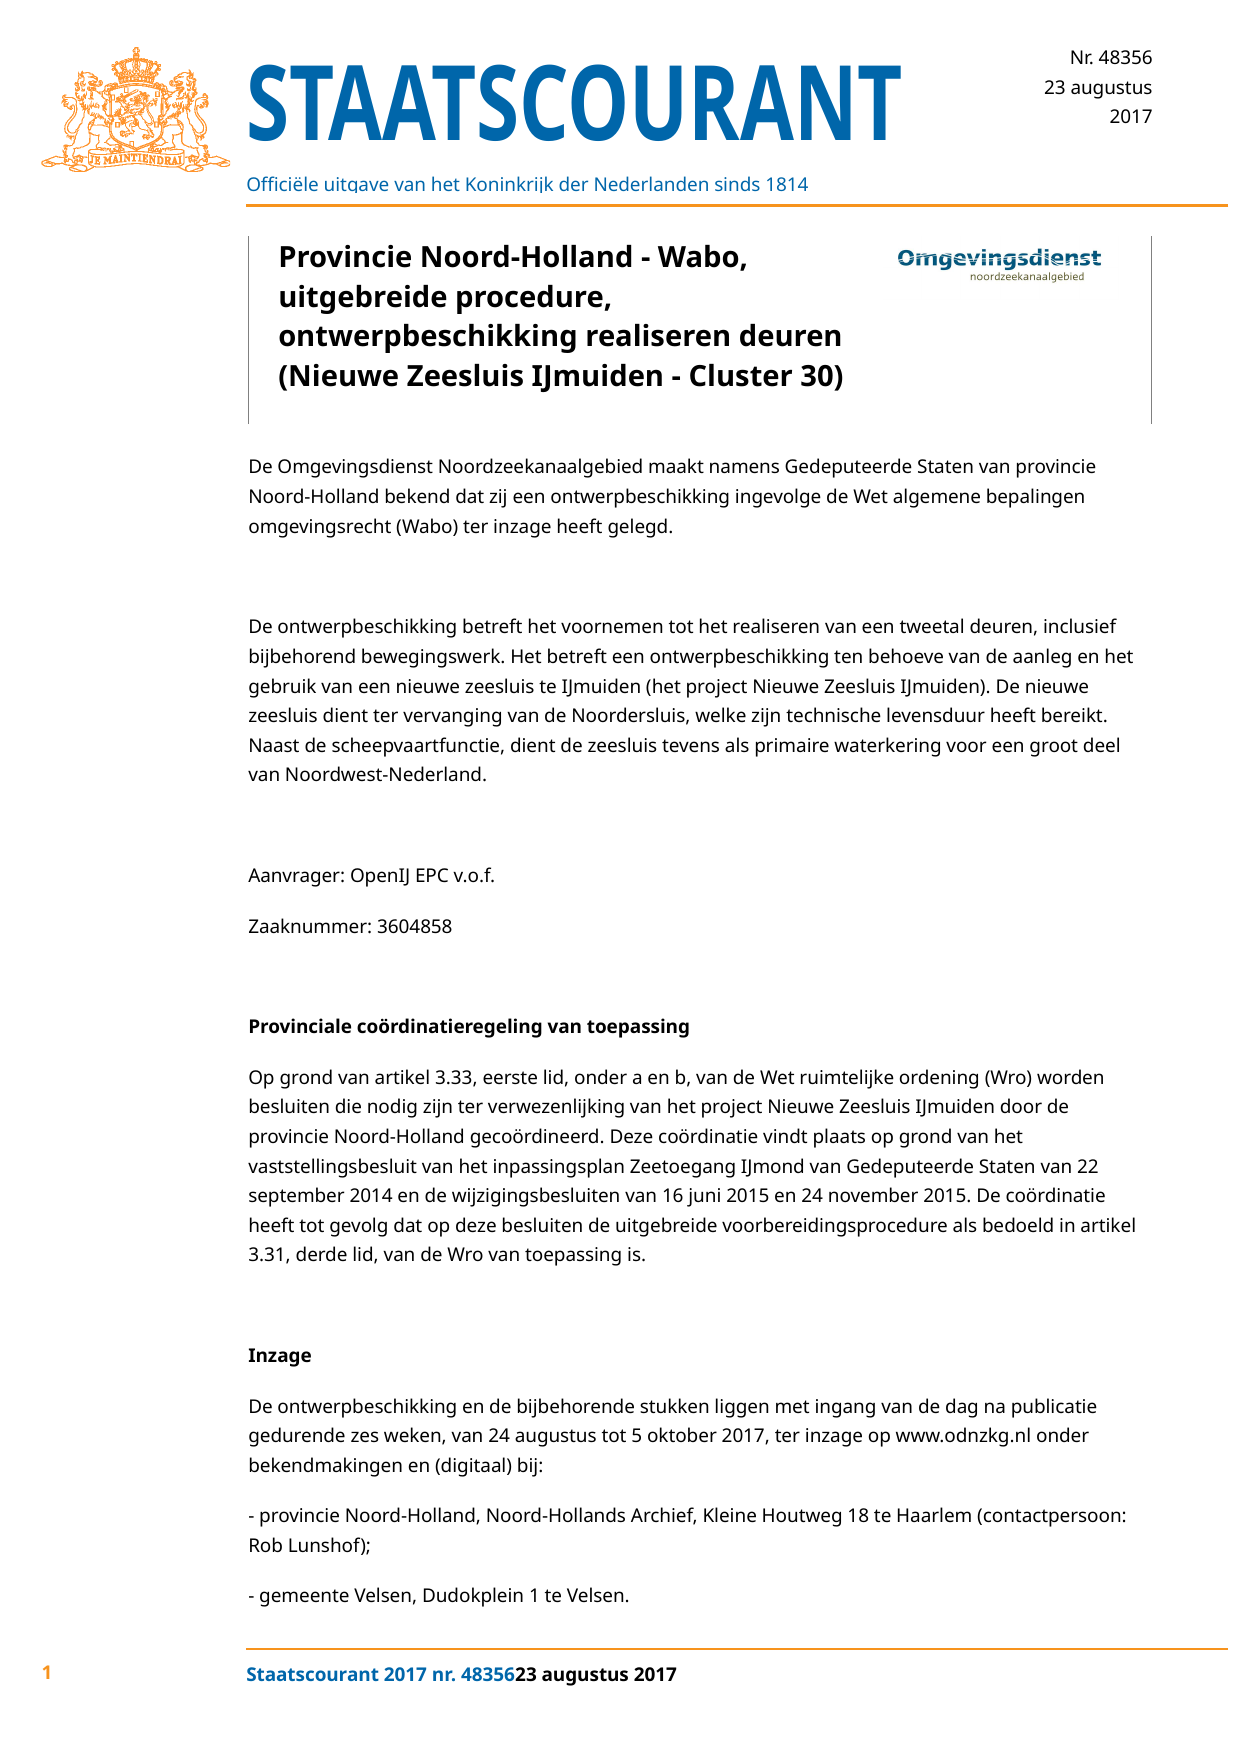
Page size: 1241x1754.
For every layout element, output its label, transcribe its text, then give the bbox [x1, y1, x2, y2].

text De ontwerpbeschikking betreft het voornemen tot het realiseren van een tweetal deuren, inclusief bijbehorend bewegingswerk. Het betreft een ontwerpbeschikking ten behoeve van de aanleg en het gebruik van een nieuwe zeesluis te IJmuiden (het project Nieuwe Zeesluis IJmuiden). De nieuwe zeesluis dient ter vervanging van de Noordersluis, welke zijn technische levensduur heeft bereikt. Naast de scheepvaartfunctie, dient de zeesluis tevens als primaire waterkering voor een groot deel van Noordwest-Nederland. [248, 614, 1152, 787]
text - gemeente Velsen, Dudokplein 1 te Velsen. [248, 1582, 1152, 1608]
text Op grond van artikel 3.33, eerste lid, onder a en b, van de Wet ruimtelijke ordening (Wro) worden besluiten die nodig zijn ter verwezenlijking van het project Nieuwe Zeesluis IJmuiden door de provincie Noord-Holland gecoördineerd. Deze coördinatie vindt plaats op grond van het vaststellingsbesluit van het inpassingsplan Zeetoegang IJmond van Gedeputeerde Staten van 22 september 2014 en de wijzigingsbesluiten van 16 juni 2015 en 24 november 2015. De coördinatie heeft tot gevolg dat op deze besluiten de uitgebreide voorbereidingsprocedure als bedoeld in artikel 3.31, derde lid, van de Wro van toepassing is. [248, 1064, 1152, 1267]
text Zaaknummer: 3604858 [248, 913, 1152, 938]
picture [882, 236, 1119, 300]
text Provinciale coördinatieregeling van toepassing [248, 1014, 1152, 1039]
table_header [850, 236, 1151, 424]
text De ontwerpbeschikking en de bijbehorende stukken liggen met ingang van de dag na publicatie gedurende zes weken, van 24 augustus tot 5 oktober 2017, ter inzage op www.odnzkg.nl onder bekendmakingen en (digitaal) bij: [248, 1393, 1152, 1478]
text Aanvrager: OpenIJ EPC v.o.f. [248, 862, 1152, 888]
picture [41, 47, 231, 172]
table_header Provincie Noord-Holland - Wabo, uitgebreide procedure, ontwerpbeschikking realiseren deuren (Nieuwe Zeesluis IJmuiden - Cluster 30) [249, 236, 850, 424]
text - provincie Noord-Holland, Noord-Hollands Archief, Kleine Houtweg 18 te Haarlem (contactpersoon: Rob Lunshof); [248, 1502, 1152, 1558]
text Inzage [248, 1342, 1152, 1368]
text De Omgevingsdienst Noordzeekanaalgebied maakt namens Gedeputeerde Staten van provincie Noord-Holland bekend dat zij een ontwerpbeschikking ingevolge de Wet algemene bepalingen omgevingsrecht (Wabo) ter inzage heeft gelegd. [248, 454, 1152, 538]
